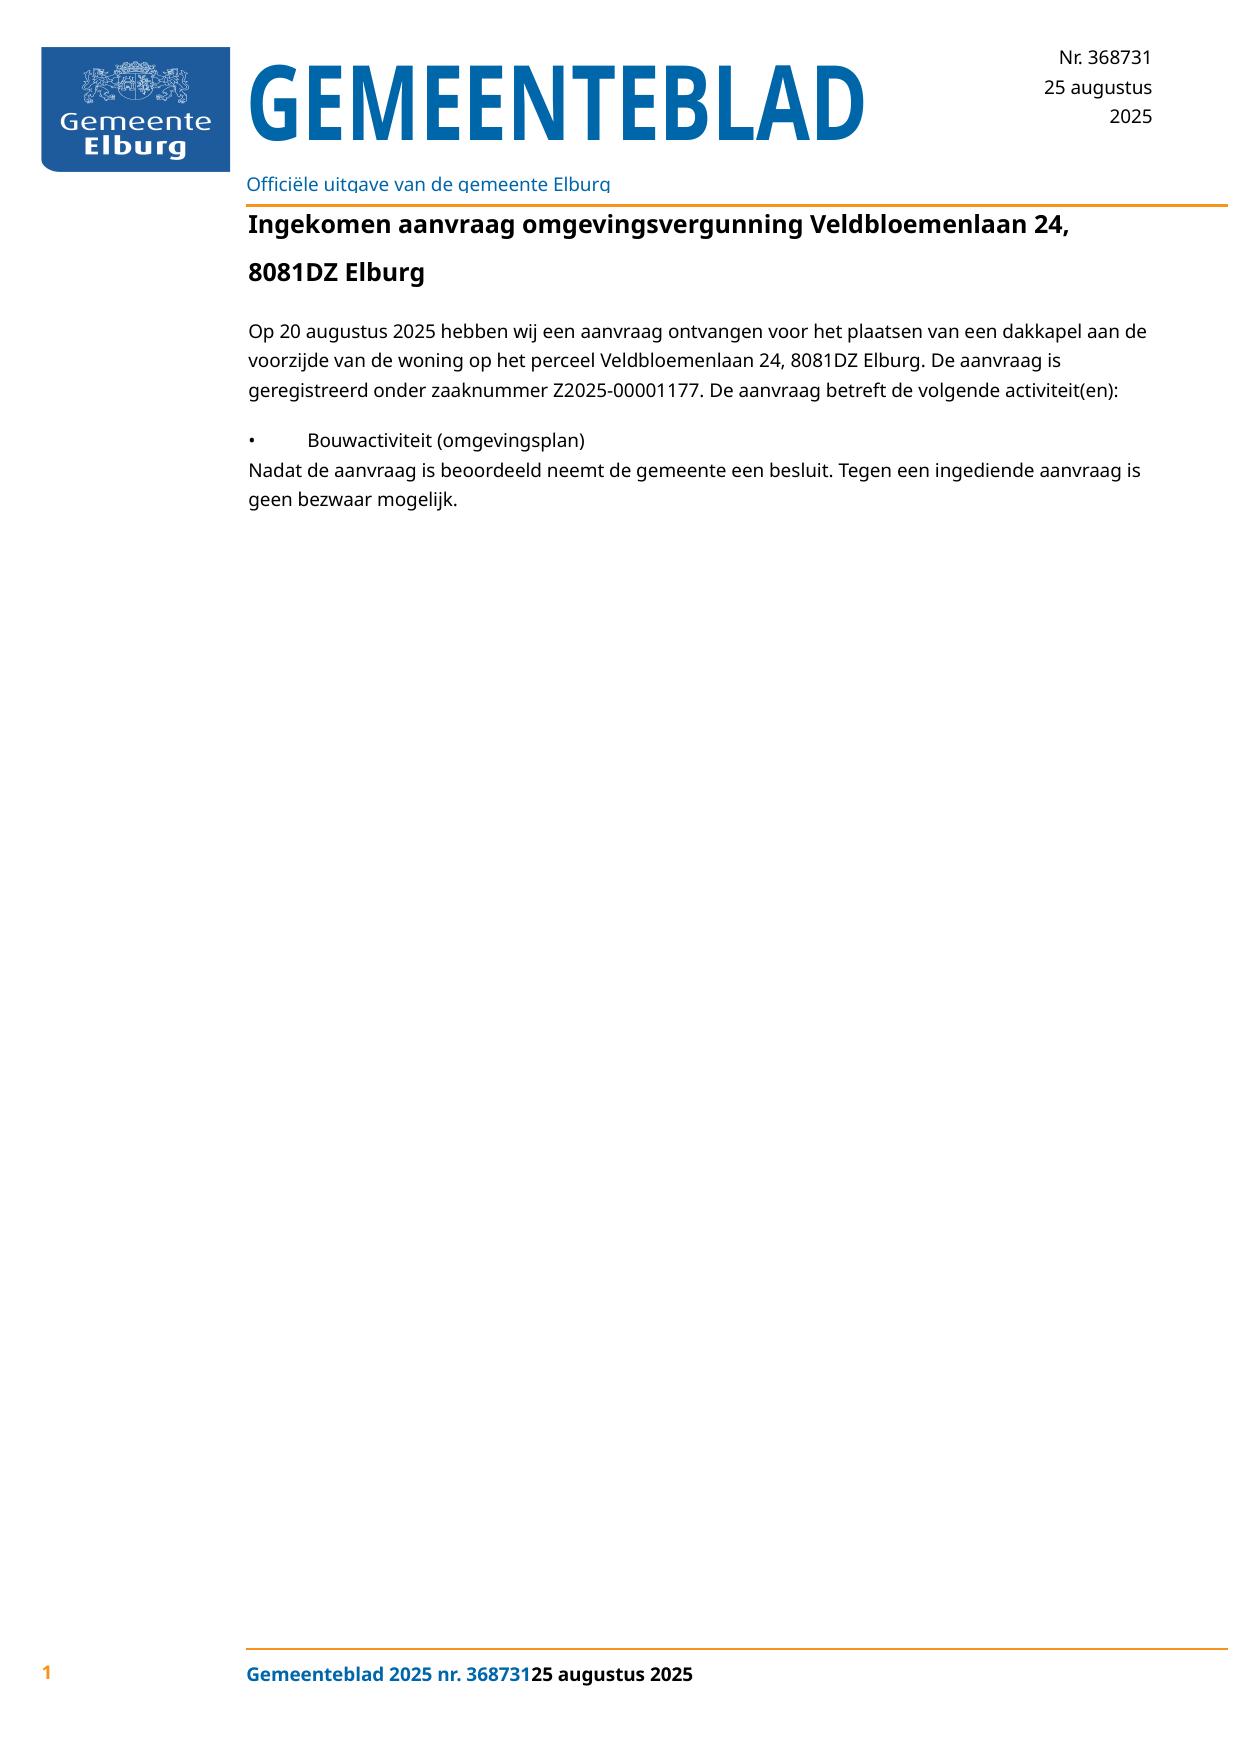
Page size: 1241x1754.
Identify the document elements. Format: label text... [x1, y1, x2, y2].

text Op 20 augustus 2025 hebben wij een aanvraag ontvangen voor het plaatsen van een dakkapel aan de voorzijde van de woning op het perceel Veldbloemenlaan 24, 8081DZ Elburg. De aanvraag is geregistreerd onder zaaknummer Z2025-00001177. De aanvraag betreft de volgende activiteit(en): [248, 318, 1152, 403]
picture [41, 47, 231, 172]
text Nadat de aanvraag is beoordeeld neemt de gemeente een besluit. Tegen een ingediende aanvraag is geen bezwaar mogelijk. [248, 457, 1152, 512]
list Bouwactiviteit (omgevingsplan) [248, 427, 1152, 453]
text Ingekomen aanvraag omgevingsvergunning Veldbloemenlaan 24, 8081DZ Elburg [248, 207, 1152, 288]
